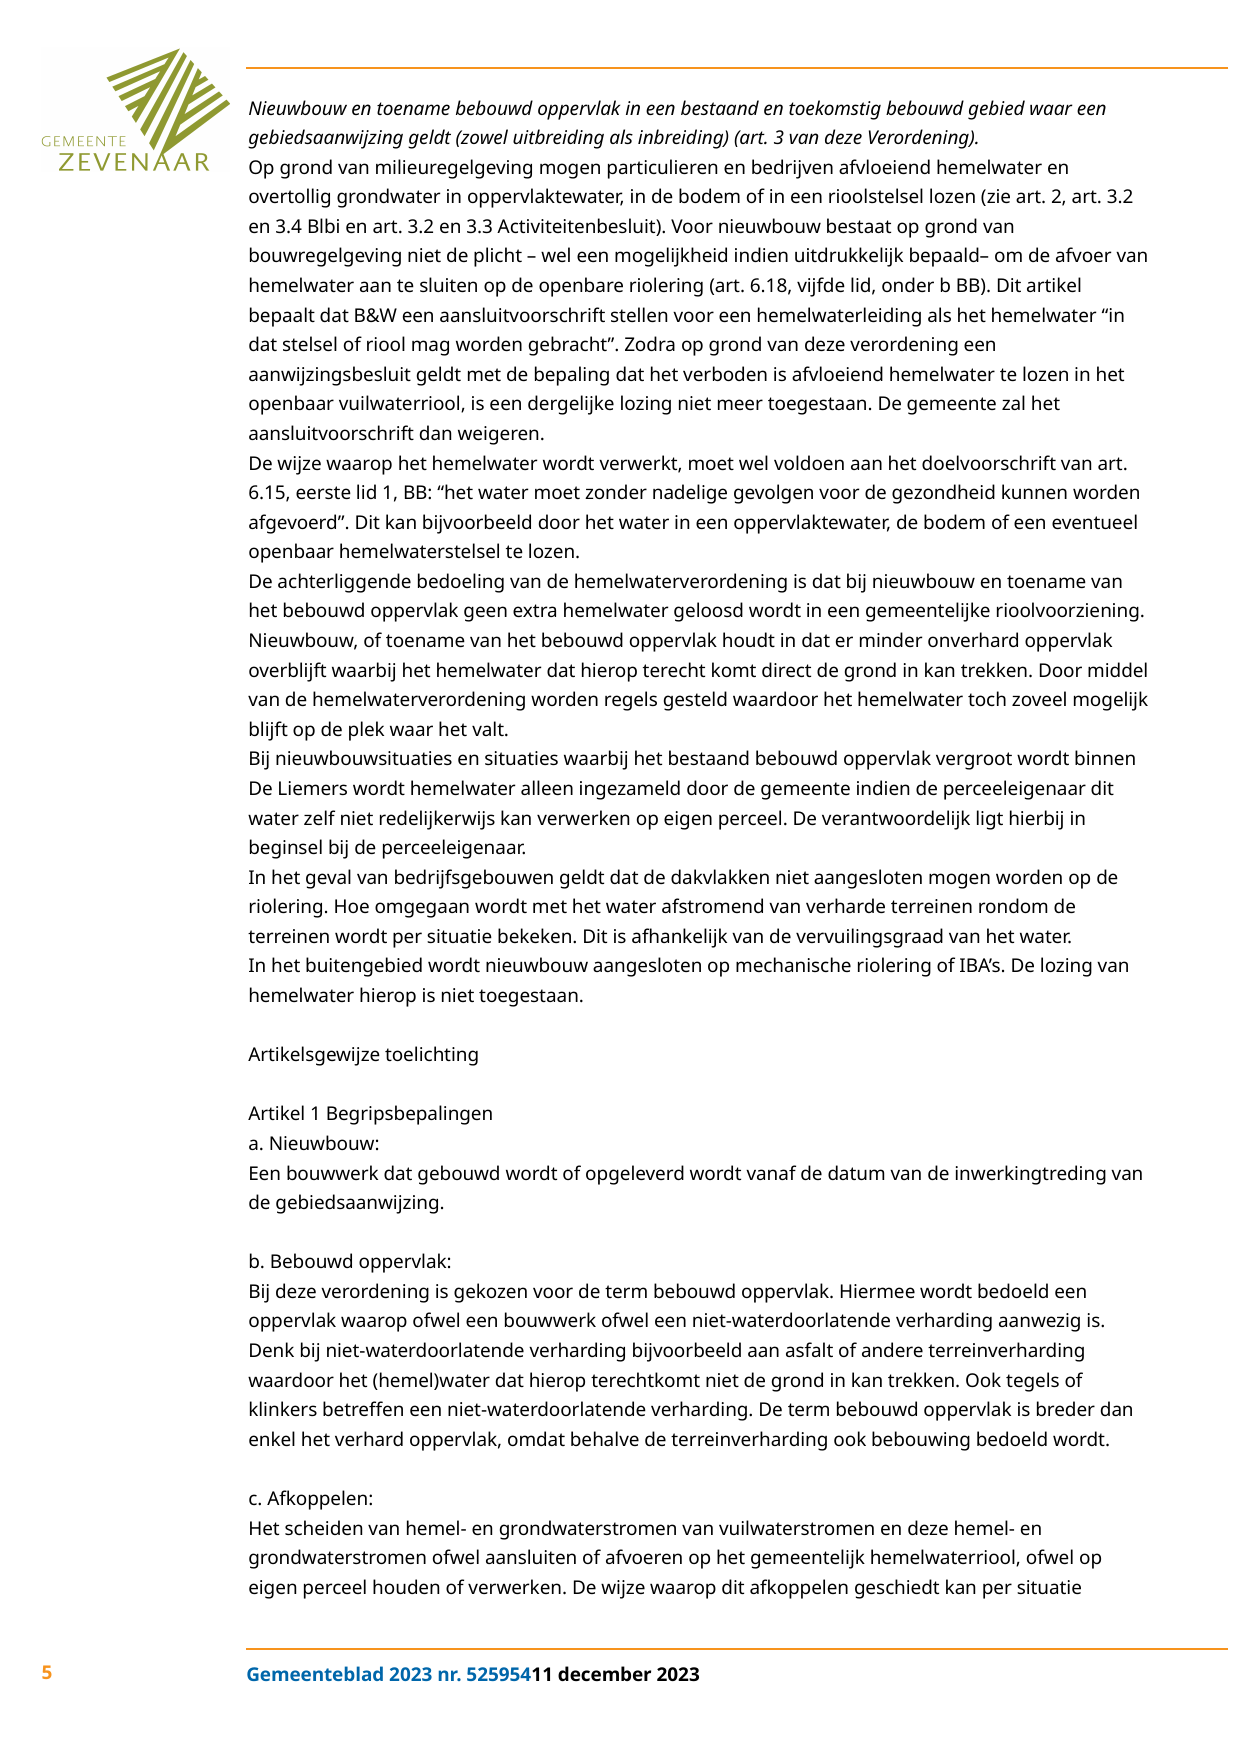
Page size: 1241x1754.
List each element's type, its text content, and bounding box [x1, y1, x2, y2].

text Artikel 1 Begripsbepalingen [248, 1101, 1152, 1126]
text In het buitengebied wordt nieuwbouw aangesloten op mechanische riolering of IBA’s. De lozing van hemelwater hierop is niet toegestaan. [248, 953, 1152, 1008]
text a. Nieuwbouw: [248, 1130, 1152, 1156]
text c. Afkoppelen: [248, 1485, 1152, 1511]
text In het geval van bedrijfsgebouwen geldt dat de dakvlakken niet aangesloten mogen worden op de riolering. Hoe omgegaan wordt met het water afstromend van verharde terreinen rondom de terreinen wordt per situatie bekeken. Dit is afhankelijk van de vervuilingsgraad van het water. [248, 864, 1152, 949]
text Het scheiden van hemel- en grondwaterstromen van vuilwaterstromen en deze hemel- en grondwaterstromen ofwel aansluiten of afvoeren op het gemeentelijk hemelwaterriool, ofwel op eigen perceel houden of verwerken. De wijze waarop dit afkoppelen geschiedt kan per situatie [248, 1515, 1152, 1600]
text Op grond van milieuregelgeving mogen particulieren en bedrijven afvloeiend hemelwater en overtollig grondwater in oppervlaktewater, in de bodem of in een rioolstelsel lozen (zie art. 2, art. 3.2 en 3.4 Blbi en art. 3.2 en 3.3 Activiteitenbesluit). Voor nieuwbouw bestaat op grond van bouwregelgeving niet de plicht – wel een mogelijkheid indien uitdrukkelijk bepaald– om de afvoer van hemelwater aan te sluiten op de openbare riolering (art. 6.18, vijfde lid, onder b BB). Dit artikel bepaalt dat B&W een aansluitvoorschrift stellen voor een hemelwaterleiding als het hemelwater “in dat stelsel of riool mag worden gebracht”. Zodra op grond van deze verordening een aanwijzingsbesluit geldt met de bepaling dat het verboden is afvloeiend hemelwater te lozen in het openbaar vuilwaterriool, is een dergelijke lozing niet meer toegestaan. De gemeente zal het aansluitvoorschrift dan weigeren. [248, 154, 1152, 446]
text Bij deze verordening is gekozen voor de term bebouwd oppervlak. Hiermee wordt bedoeld een oppervlak waarop ofwel een bouwwerk ofwel een niet-waterdoorlatende verharding aanwezig is. Denk bij niet-waterdoorlatende verharding bijvoorbeeld aan asfalt of andere terreinverharding waardoor het (hemel)water dat hierop terechtkomt niet de grond in kan trekken. Ook tegels of klinkers betreffen een niet-waterdoorlatende verharding. De term bebouwd oppervlak is breder dan enkel het verhard oppervlak, omdat behalve de terreinverharding ook bebouwing bedoeld wordt. [248, 1278, 1152, 1452]
text Een bouwwerk dat gebouwd wordt of opgeleverd wordt vanaf de datum van de inwerkingtreding van de gebiedsaanwijzing. [248, 1160, 1152, 1215]
text De wijze waarop het hemelwater wordt verwerkt, moet wel voldoen aan het doelvoorschrift van art. 6.15, eerste lid 1, BB: “het water moet zonder nadelige gevolgen voor de gezondheid kunnen worden afgevoerd”. Dit kan bijvoorbeeld door het water in een oppervlaktewater, de bodem of een eventueel openbaar hemelwaterstelsel te lozen. [248, 450, 1152, 564]
text Bij nieuwbouwsituaties en situaties waarbij het bestaand bebouwd oppervlak vergroot wordt binnen De Liemers wordt hemelwater alleen ingezameld door de gemeente indien de perceeleigenaar dit water zelf niet redelijkerwijs kan verwerken op eigen perceel. De verantwoordelijk ligt hierbij in beginsel bij de perceeleigenaar. [248, 746, 1152, 860]
text Nieuwbouw en toename bebouwd oppervlak in een bestaand en toekomstig bebouwd gebied waar een gebiedsaanwijzing geldt (zowel uitbreiding als inbreiding) (art. 3 van deze Verordening). [248, 95, 1152, 150]
text Artikelsgewijze toelichting [248, 1041, 1152, 1067]
text b. Bebouwd oppervlak: [248, 1248, 1152, 1274]
text De achterliggende bedoeling van de hemelwaterverordening is dat bij nieuwbouw en toename van het bebouwd oppervlak geen extra hemelwater geloosd wordt in een gemeentelijke rioolvoorziening. Nieuwbouw, of toename van het bebouwd oppervlak houdt in dat er minder onverhard oppervlak overblijft waarbij het hemelwater dat hierop terecht komt direct de grond in kan trekken. Door middel van de hemelwaterverordening worden regels gesteld waardoor het hemelwater toch zoveel mogelijk blijft op de plek waar het valt. [248, 568, 1152, 742]
picture [41, 47, 231, 172]
